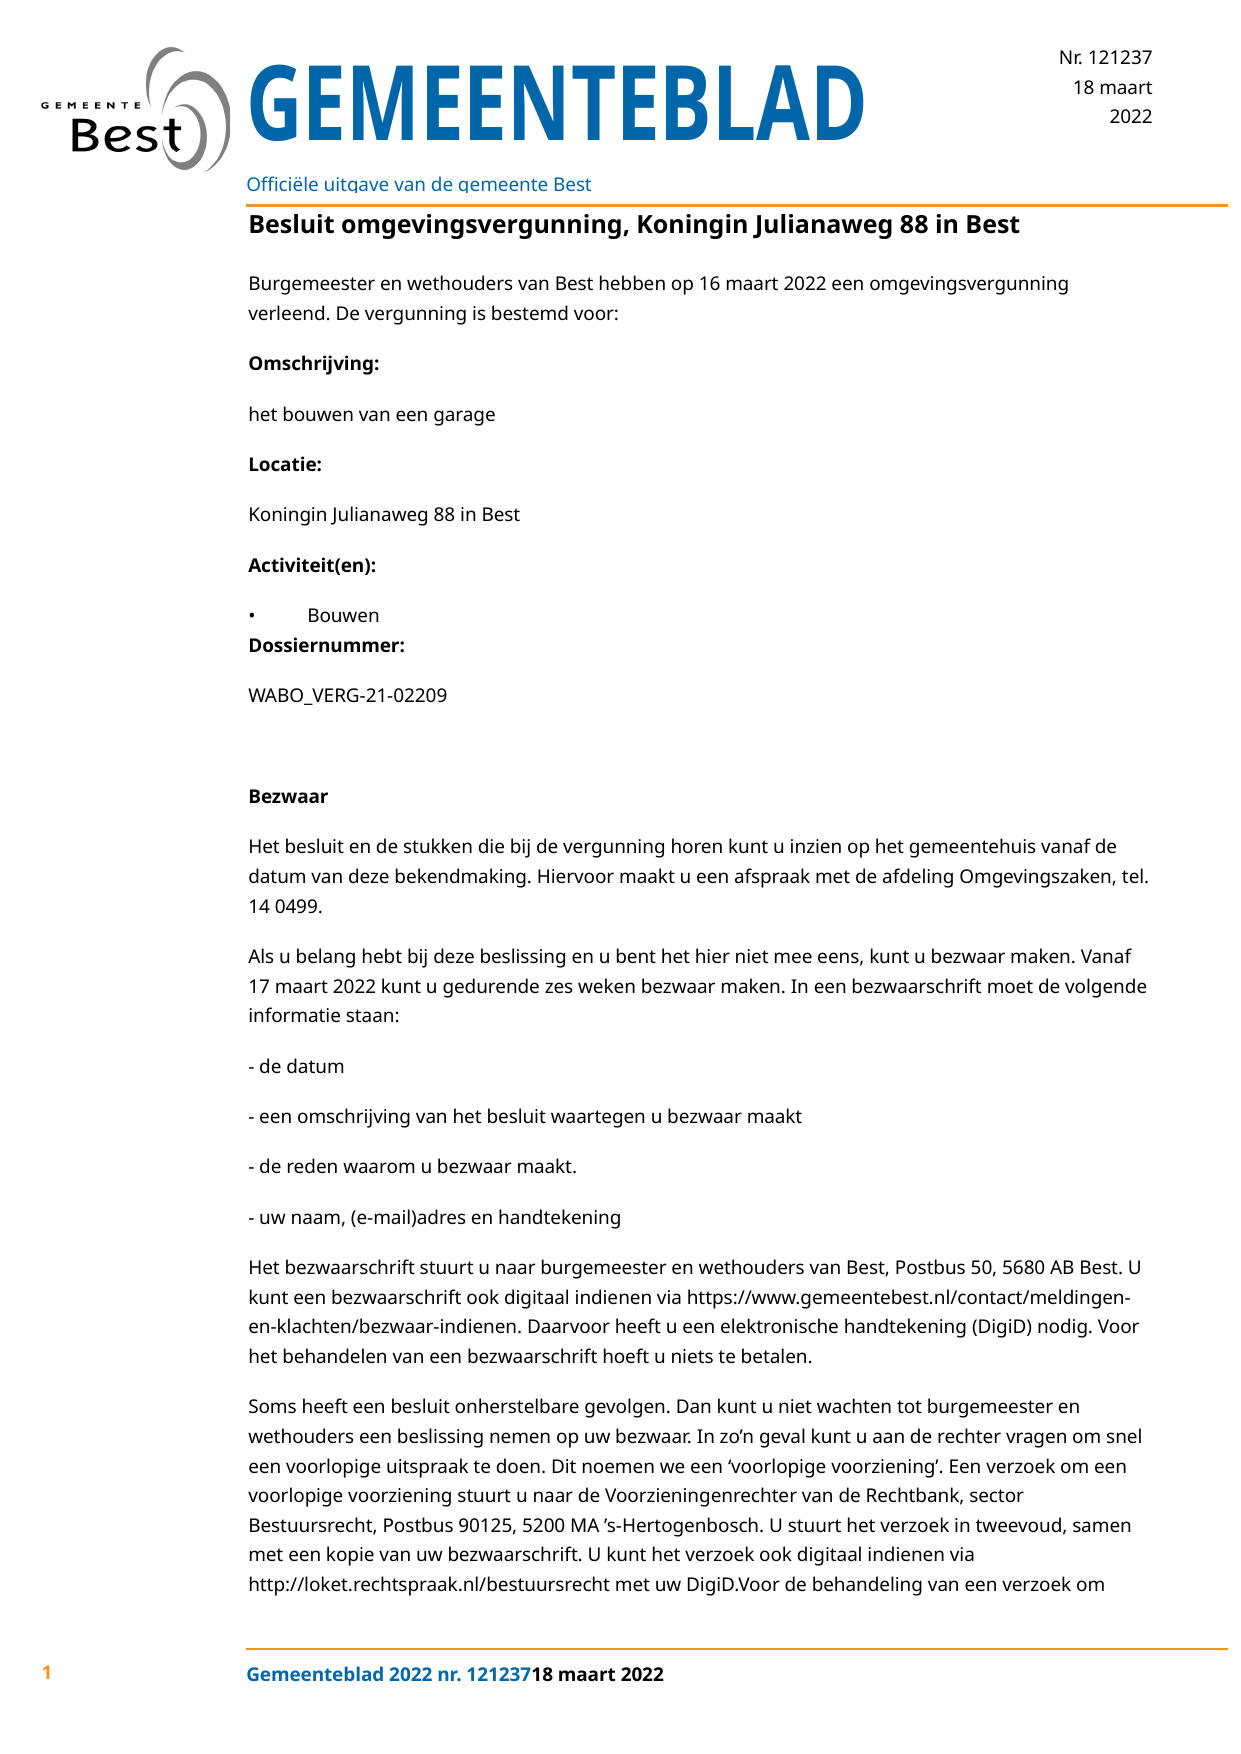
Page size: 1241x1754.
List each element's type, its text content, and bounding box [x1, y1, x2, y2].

text Omschrijving: [248, 350, 1152, 376]
text - de reden waarom u bezwaar maakt. [248, 1154, 1152, 1179]
text WABO_VERG-21-02209 [248, 682, 1152, 708]
text - de datum [248, 1053, 1152, 1078]
picture [41, 47, 231, 172]
text Het besluit en de stukken die bij de vergunning horen kunt u inzien op het gemeentehuis vanaf de datum van deze bekendmaking. Hiervoor maakt u een afspraak met de afdeling Omgevingszaken, tel. 14 0499. [248, 834, 1152, 918]
list Bouwen [248, 602, 1152, 628]
text het bouwen van een garage [248, 401, 1152, 426]
text Koningin Julianaweg 88 in Best [248, 502, 1152, 527]
text Activiteit(en): [248, 552, 1152, 578]
text - een omschrijving van het besluit waartegen u bezwaar maakt [248, 1103, 1152, 1129]
text Soms heeft een besluit onherstelbare gevolgen. Dan kunt u niet wachten tot burgemeester en wethouders een beslissing nemen op uw bezwaar. In zo’n geval kunt u aan de rechter vragen om snel een voorlopige uitspraak te doen. Dit noemen we een ‘voorlopige voorziening’. Een verzoek om een voorlopige voorziening stuurt u naar de Voorzieningenrechter van de Rechtbank, sector Bestuursrecht, Postbus 90125, 5200 MA ’s-Hertogenbosch. U stuurt het verzoek in tweevoud, samen met een kopie van uw bezwaarschrift. U kunt het verzoek ook digitaal indienen via http://loket.rechtspraak.nl/bestuursrecht met uw DigiD.Voor de behandeling van een verzoek om [248, 1394, 1152, 1597]
text Locatie: [248, 451, 1152, 477]
text Besluit omgevingsvergunning, Koningin Julianaweg 88 in Best [248, 207, 1152, 241]
text - uw naam, (e-mail)adres en handtekening [248, 1204, 1152, 1230]
text Dossiernummer: [248, 632, 1152, 658]
text Als u belang hebt bij deze beslissing en u bent het hier niet mee eens, kunt u bezwaar maken. Vanaf 17 maart 2022 kunt u gedurende zes weken bezwaar maken. In een bezwaarschrift moet de volgende informatie staan: [248, 943, 1152, 1028]
text Bezwaar [248, 783, 1152, 809]
text Het bezwaarschrift stuurt u naar burgemeester en wethouders van Best, Postbus 50, 5680 AB Best. U kunt een bezwaarschrift ook digitaal indienen via https://www.gemeentebest.nl/contact/meldingen-en-klachten/bezwaar-indienen. Daarvoor heeft u een elektronische handtekening (DigiD) nodig. Voor het behandelen van een bezwaarschrift hoeft u niets te betalen. [248, 1254, 1152, 1369]
text Burgemeester en wethouders van Best hebben op 16 maart 2022 een omgevingsvergunning verleend. De vergunning is bestemd voor: [248, 270, 1152, 326]
